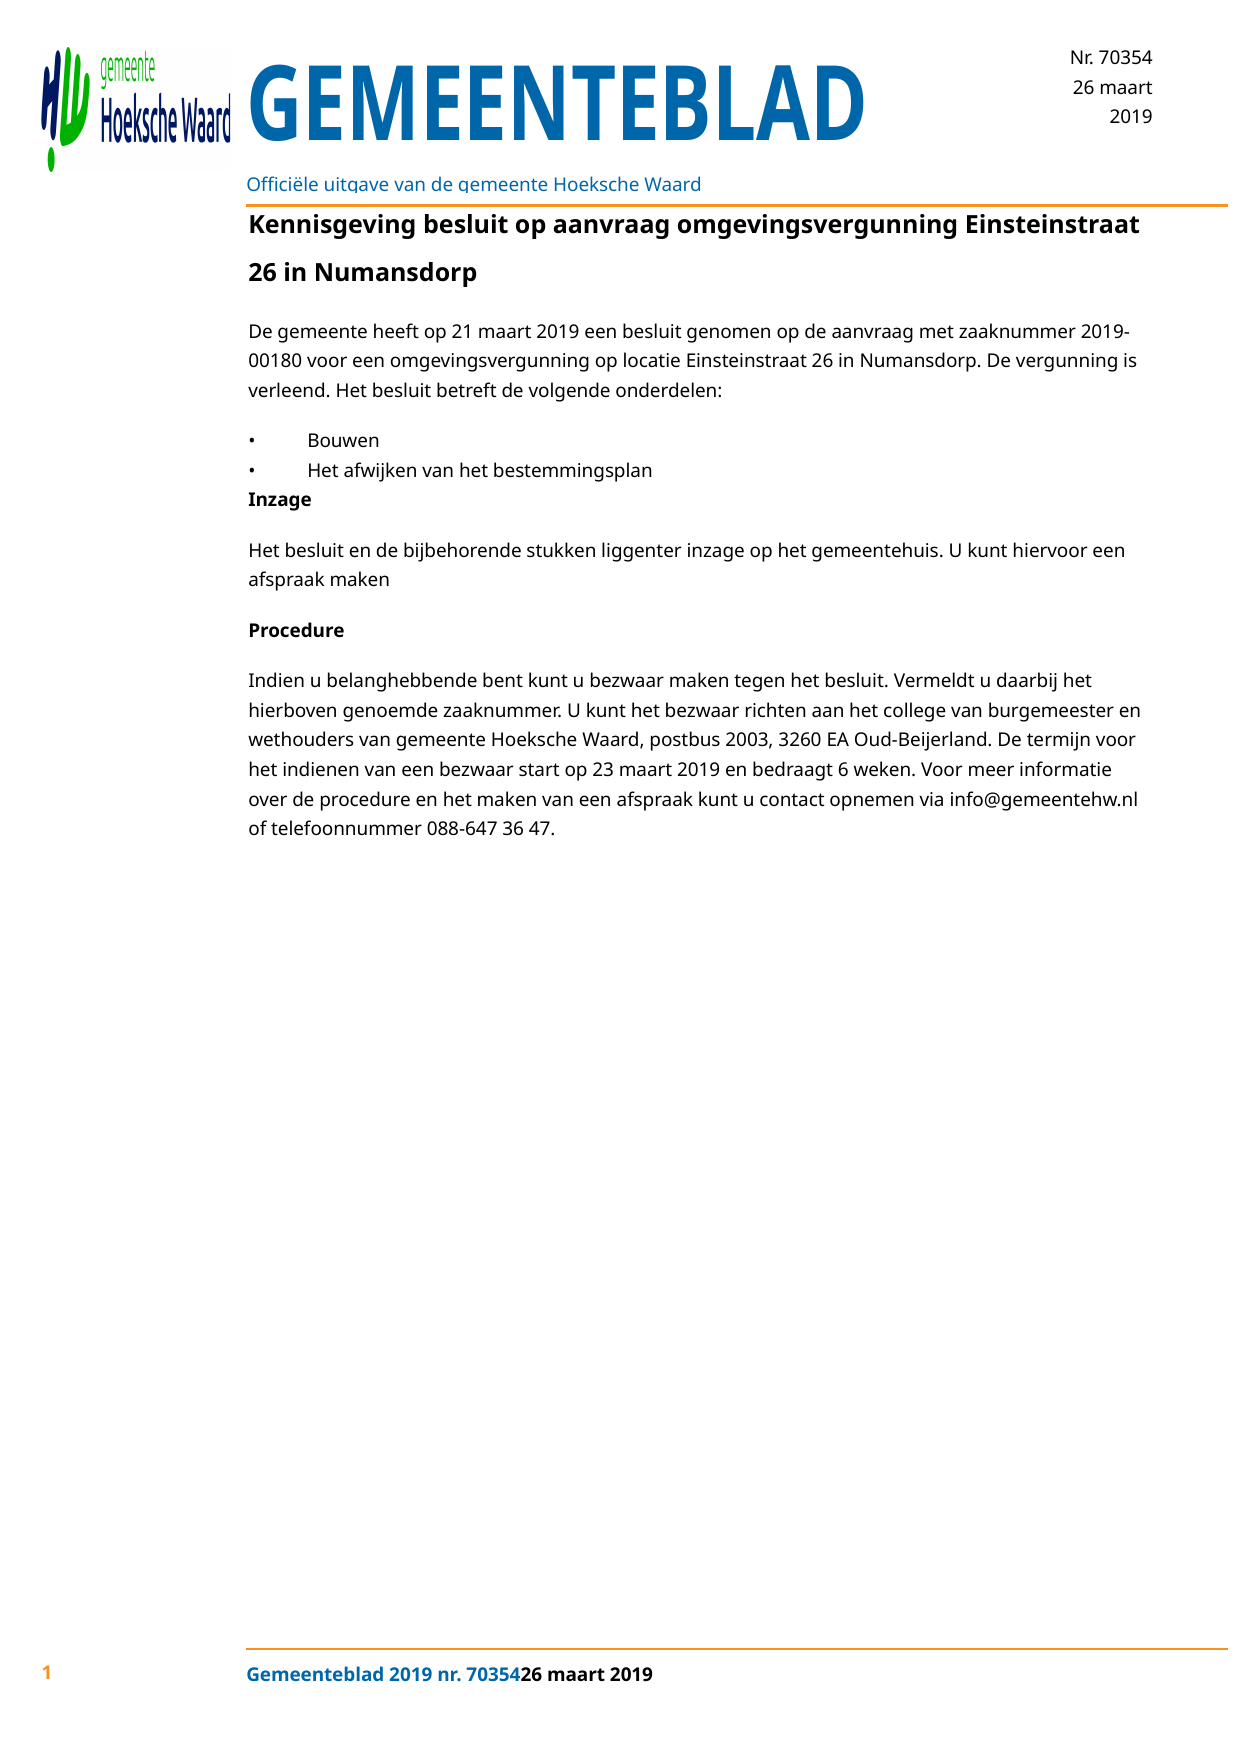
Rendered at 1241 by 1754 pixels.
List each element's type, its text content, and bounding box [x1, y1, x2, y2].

text Kennisgeving besluit op aanvraag omgevingsvergunning Einsteinstraat 26 in Numansdorp [248, 207, 1152, 288]
picture [41, 47, 231, 172]
text Het besluit en de bijbehorende stukken liggenter inzage op het gemeentehuis. U kunt hiervoor een afspraak maken [248, 537, 1152, 592]
text Indien u belanghebbende bent kunt u bezwaar maken tegen het besluit. Vermeldt u daarbij het hierboven genoemde zaaknummer. U kunt het bezwaar richten aan het college van burgemeester en wethouders van gemeente Hoeksche Waard, postbus 2003, 3260 EA Oud-Beijerland. De termijn voor het indienen van een bezwaar start op 23 maart 2019 en bedraagt 6 weken. Voor meer informatie over de procedure en het maken van een afspraak kunt u contact opnemen via info@gemeentehw.nl of telefoonnummer 088-647 36 47. [248, 667, 1152, 841]
list Het afwijken van het bestemmingsplan [248, 457, 1152, 483]
text De gemeente heeft op 21 maart 2019 een besluit genomen op de aanvraag met zaaknummer 2019-00180 voor een omgevingsvergunning op locatie Einsteinstraat 26 in Numansdorp. De vergunning is verleend. Het besluit betreft de volgende onderdelen: [248, 318, 1152, 403]
text Inzage [248, 487, 1152, 512]
text Procedure [248, 617, 1152, 643]
list Bouwen [248, 427, 1152, 453]
